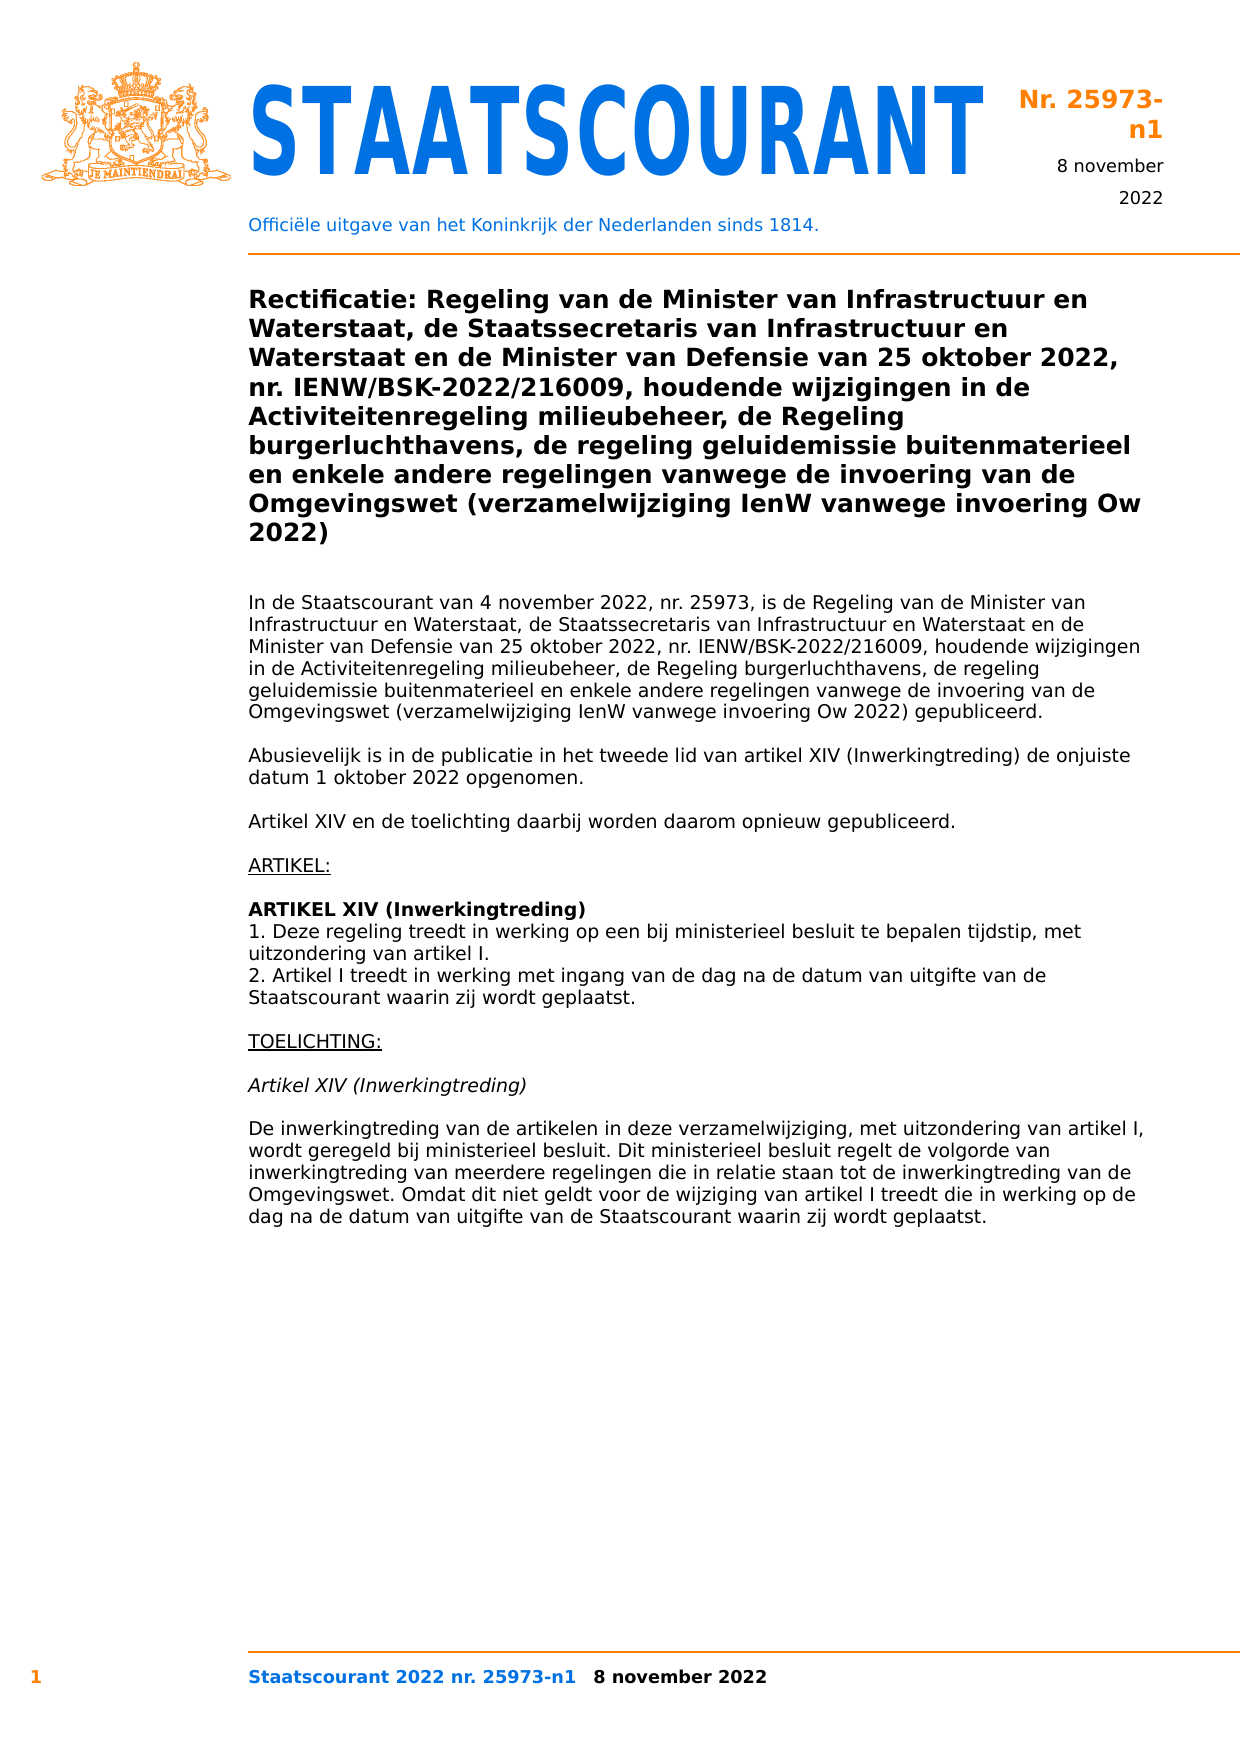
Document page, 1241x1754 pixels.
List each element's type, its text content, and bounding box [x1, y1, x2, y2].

text Artikel XIV en de toelichting daarbij worden daarom opnieuw gepubliceerd. [248, 811, 1163, 833]
table_cell 2022 [998, 183, 1240, 215]
text In de Staatscourant van 4 november 2022, nr. 25973, is de Regeling van de Minister van Infrastructuur en Waterstaat, de Staatssecretaris van Infrastructuur en Waterstaat en de Minister van Defensie van 25 oktober 2022, nr. IENW/BSK-2022/216009, houdende wijzigingen in de Activiteitenregeling milieubeheer, de Regeling burgerluchthavens, de regeling geluidemissie buitenmaterieel en enkele andere regelingen vanwege de invoering van de Omgevingswet (verzamelwijziging IenW vanwege invoering Ow 2022) gepubliceerd. [248, 592, 1163, 723]
text 2. Artikel I treedt in werking met ingang van de dag na de datum van uitgifte van de Staatscourant waarin zij wordt geplaatst. [248, 965, 1163, 1009]
subtitle Rectificatie: Regeling van de Minister van Infrastructuur en Waterstaat, de Staatssecretaris van Infrastructuur en Waterstaat en de Minister van Defensie van 25 oktober 2022, nr. IENW/BSK-2022/216009, houdende wijzigingen in de Activiteitenregeling milieubeheer, de Regeling burgerluchthavens, de regeling geluidemissie buitenmaterieel en enkele andere regelingen vanwege de invoering van de Omgevingswet (verzamelwijziging IenW vanwege invoering Ow 2022) [248, 285, 1163, 548]
text Abusievelijk is in de publicatie in het tweede lid van artikel XIV (Inwerkingtreding) de onjuiste datum 1 oktober 2022 opgenomen. [248, 745, 1163, 789]
table_header STAATSCOURANT [248, 62, 998, 215]
table_header Nr. 25973-n1 [998, 62, 1240, 150]
table_cell Officiële uitgave van het Koninkrijk der Nederlanden sinds 1814. [248, 215, 1240, 253]
text De inwerkingtreding van de artikelen in deze verzamelwijziging, met uitzondering van artikel I, wordt geregeld bij ministerieel besluit. Dit ministerieel besluit regelt de volgorde van inwerkingtreding van meerdere regelingen die in relatie staan tot de inwerkingtreding van de Omgevingswet. Omdat dit niet geldt voor de wijziging van artikel I treedt die in werking op de dag na de datum van uitgifte van de Staatscourant waarin zij wordt geplaatst. [248, 1118, 1163, 1228]
picture [41, 62, 231, 186]
subtitle ARTIKEL XIV (Inwerkingtreding) [248, 899, 1163, 921]
subtitle Artikel XIV (Inwerkingtreding) [248, 1074, 1163, 1096]
text ARTIKEL: [248, 855, 1163, 877]
table_header [25, 62, 248, 253]
text 1. Deze regeling treedt in werking op een bij ministerieel besluit te bepalen tijdstip, met uitzondering van artikel I. [248, 921, 1163, 965]
table_cell 8 november [998, 150, 1240, 182]
text TOELICHTING: [248, 1031, 1163, 1053]
